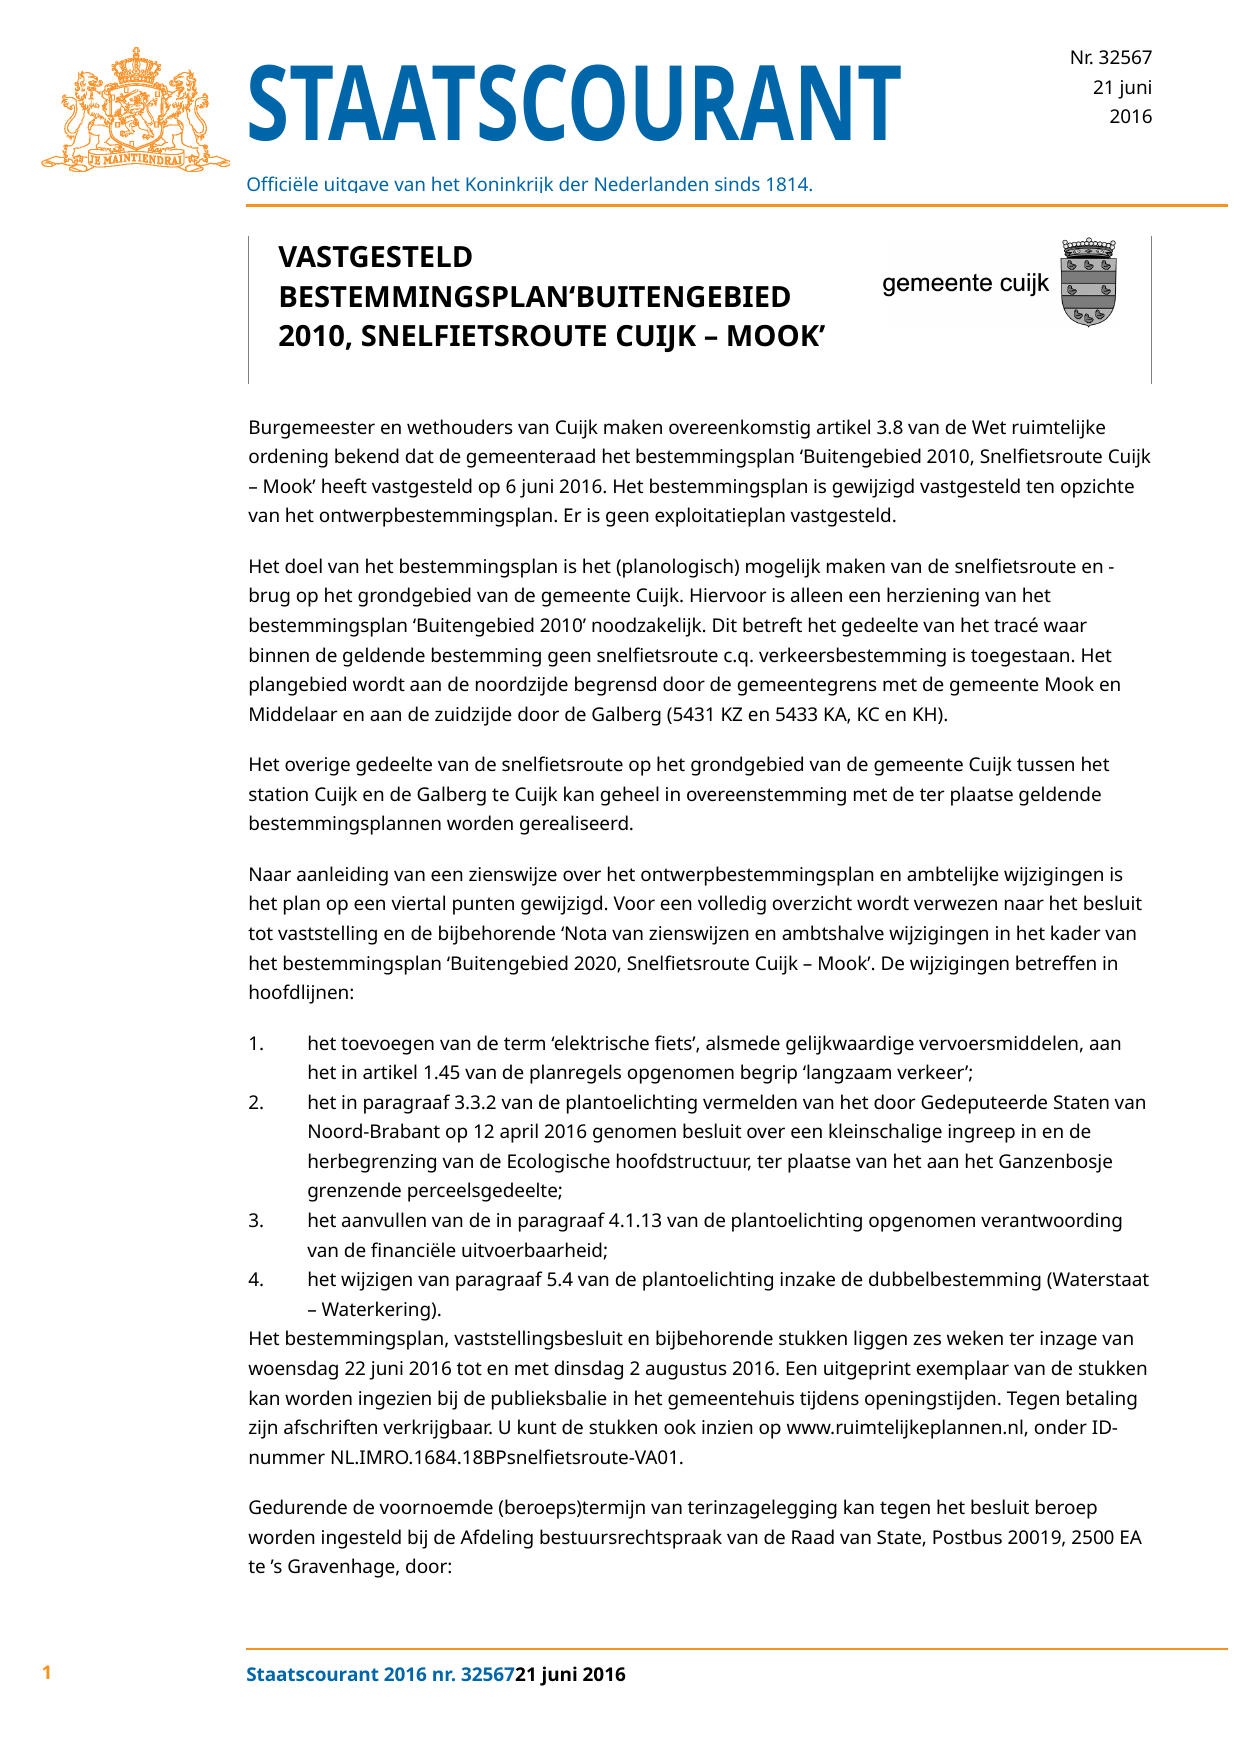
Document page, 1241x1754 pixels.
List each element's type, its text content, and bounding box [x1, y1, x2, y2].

list het in paragraaf 3.3.2 van de plantoelichting vermelden van het door Gedeputeerde Staten van Noord-Brabant op 12 april 2016 genomen besluit over een kleinschalige ingreep in en de herbegrenzing van de Ecologische hoofdstructuur, ter plaatse van het aan het Ganzenbosje grenzende perceelsgedeelte; [248, 1089, 1152, 1203]
table_header [850, 236, 1151, 384]
list het toevoegen van de term ‘elektrische fiets’, alsmede gelijkwaardige vervoersmiddelen, aan het in artikel 1.45 van de planregels opgenomen begrip ‘langzaam verkeer’; [248, 1030, 1152, 1085]
text Het bestemmingsplan, vaststellingsbesluit en bijbehorende stukken liggen zes weken ter inzage van woensdag 22 juni 2016 tot en met dinsdag 2 augustus 2016. Een uitgeprint exemplaar van de stukken kan worden ingezien bij de publieksbalie in het gemeentehuis tijdens openingstijden. Tegen betaling zijn afschriften verkrijgbaar. U kunt de stukken ook inzien op www.ruimtelijkeplannen.nl, onder ID-nummer NL.IMRO.1684.18BPsnelfietsroute-VA01. [248, 1326, 1152, 1470]
list het aanvullen van de in paragraaf 4.1.13 van de plantoelichting opgenomen verantwoording van de financiële uitvoerbaarheid; [248, 1207, 1152, 1263]
text Burgemeester en wethouders van Cuijk maken overeenkomstig artikel 3.8 van de Wet ruimtelijke ordening bekend dat de gemeenteraad het bestemmingsplan ‘Buitengebied 2010, Snelfietsroute Cuijk – Mook’ heeft vastgesteld op 6 juni 2016. Het bestemmingsplan is gewijzigd vastgesteld ten opzichte van het ontwerpbestemmingsplan. Er is geen exploitatieplan vastgesteld. [248, 414, 1152, 528]
text Gedurende de voornoemde (beroeps)termijn van terinzagelegging kan tegen het besluit beroep worden ingesteld bij de Afdeling bestuursrechtspraak van de Raad van State, Postbus 20019, 2500 EA te ’s Gravenhage, door: [248, 1494, 1152, 1579]
list het wijzigen van paragraaf 5.4 van de plantoelichting inzake de dubbelbestemming (Waterstaat – Waterkering). [248, 1266, 1152, 1322]
picture [41, 47, 231, 172]
text Naar aanleiding van een zienswijze over het ontwerpbestemmingsplan en ambtelijke wijzigingen is het plan op een viertal punten gewijzigd. Voor een volledig overzicht wordt verwezen naar het besluit tot vaststelling en de bijbehorende ‘Nota van zienswijzen en ambtshalve wijzigingen in het kader van het bestemmingsplan ‘Buitengebied 2020, Snelfietsroute Cuijk – Mook’. De wijzigingen betreffen in hoofdlijnen: [248, 861, 1152, 1005]
text Het doel van het bestemmingsplan is het (planologisch) mogelijk maken van de snelfietsroute en -brug op het grondgebied van de gemeente Cuijk. Hiervoor is alleen een herziening van het bestemmingsplan ‘Buitengebied 2010’ noodzakelijk. Dit betreft het gedeelte van het tracé waar binnen de geldende bestemming geen snelfietsroute c.q. verkeersbestemming is toegestaan. Het plangebied wordt aan de noordzijde begrensd door de gemeentegrens met de gemeente Mook en Middelaar en aan de zuidzijde door de Galberg (5431 KZ en 5433 KA, KC en KH). [248, 553, 1152, 727]
table_header VASTGESTELD BESTEMMINGSPLAN‘BUITENGEBIED 2010, SNELFIETSROUTE CUIJK – MOOK’ [249, 236, 850, 384]
text Het overige gedeelte van de snelfietsroute op het grondgebied van de gemeente Cuijk tussen het station Cuijk en de Galberg te Cuijk kan geheel in overeenstemming met de ter plaatse geldende bestemmingsplannen worden gerealiseerd. [248, 751, 1152, 836]
picture [882, 236, 1119, 328]
